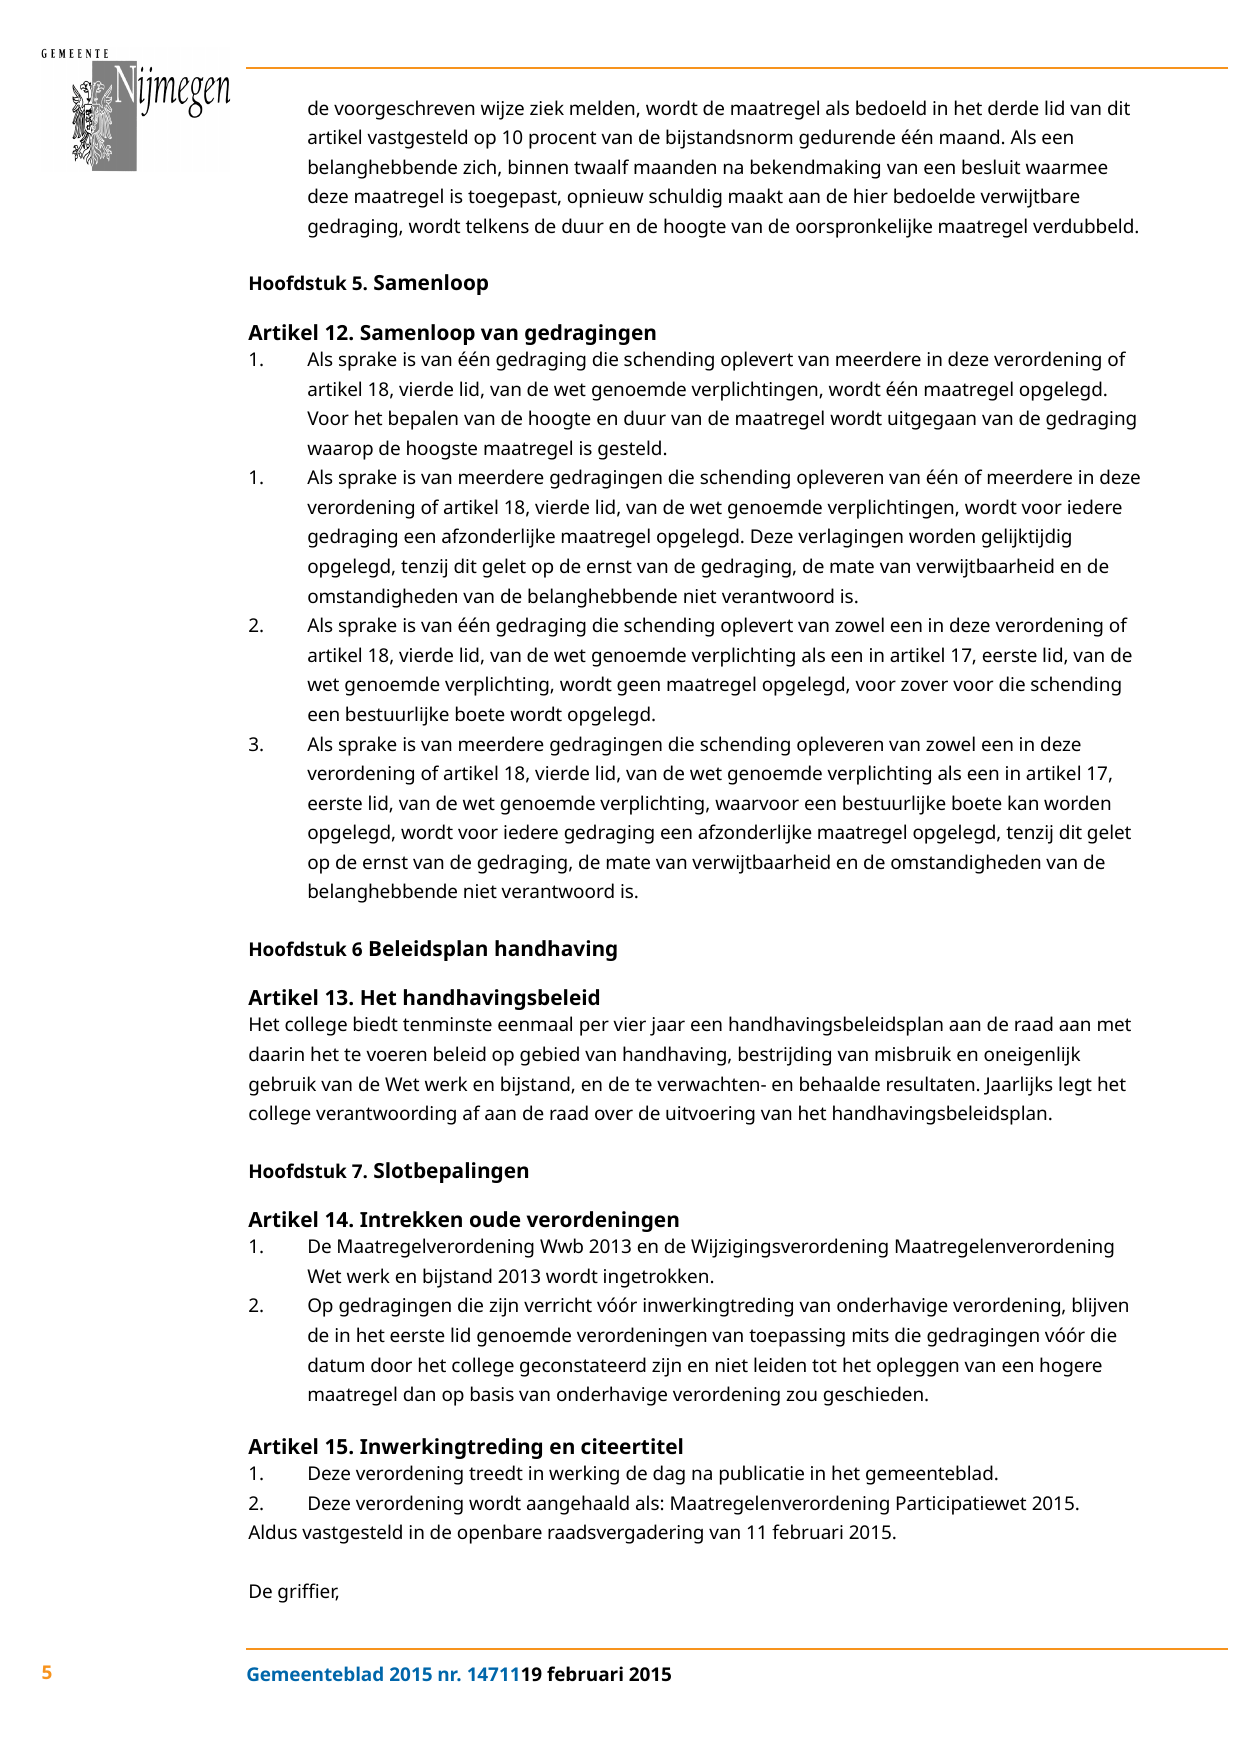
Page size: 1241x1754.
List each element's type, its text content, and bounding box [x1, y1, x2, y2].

text Artikel 13. Het handhavingsbeleid [248, 983, 1152, 1012]
list Deze verordening wordt aangehaald als: Maatregelenverordening Participatiewet 2015. [248, 1490, 1152, 1516]
list Als sprake is van meerdere gedragingen die schending opleveren van één of meerdere in deze verordening of artikel 18, vierde lid, van de wet genoemde verplichtingen, wordt voor iedere gedraging een afzonderlijke maatregel opgelegd. Deze verlagingen worden gelijktijdig opgelegd, tenzij dit gelet op de ernst van de gedraging, de mate van verwijtbaarheid en de omstandigheden van de belanghebbende niet verantwoord is. [248, 464, 1152, 608]
picture [41, 47, 231, 172]
list Als sprake is van meerdere gedragingen die schending opleveren van zowel een in deze verordening of artikel 18, vierde lid, van de wet genoemde verplichting als een in artikel 17, eerste lid, van de wet genoemde verplichting, waarvoor een bestuurlijke boete kan worden opgelegd, wordt voor iedere gedraging een afzonderlijke maatregel opgelegd, tenzij dit gelet op de ernst van de gedraging, de mate van verwijtbaarheid en de omstandigheden van de belanghebbende niet verantwoord is. [248, 731, 1152, 904]
list Als sprake is van één gedraging die schending oplevert van zowel een in deze verordening of artikel 18, vierde lid, van de wet genoemde verplichting als een in artikel 17, eerste lid, van de wet genoemde verplichting, wordt geen maatregel opgelegd, voor zover voor die schending een bestuurlijke boete wordt opgelegd. [248, 612, 1152, 727]
text De griffier, [248, 1578, 1152, 1604]
list De Maatregelverordening Wwb 2013 en de Wijzigingsverordening Maatregelenverordening Wet werk en bijstand 2013 wordt ingetrokken. [248, 1233, 1152, 1289]
text Aldus vastgesteld in de openbare raadsvergadering van 11 februari 2015. [248, 1519, 1152, 1545]
text Artikel 12. Samenloop van gedragingen [248, 318, 1152, 346]
text Hoofdstuk 7. Slotbepalingen [248, 1156, 1152, 1184]
text Hoofdstuk 6 Beleidsplan handhaving [248, 934, 1152, 962]
list Deze verordening treedt in werking de dag na publicatie in het gemeenteblad. [248, 1460, 1152, 1486]
list de voorgeschreven wijze ziek melden, wordt de maatregel als bedoeld in het derde lid van dit artikel vastgesteld op 10 procent van de bijstandsnorm gedurende één maand. Als een belanghebbende zich, binnen twaalf maanden na bekendmaking van een besluit waarmee deze maatregel is toegepast, opnieuw schuldig maakt aan de hier bedoelde verwijtbare gedraging, wordt telkens de duur en de hoogte van de oorspronkelijke maatregel verdubbeld. [248, 95, 1152, 239]
list Als sprake is van één gedraging die schending oplevert van meerdere in deze verordening of artikel 18, vierde lid, van de wet genoemde verplichtingen, wordt één maatregel opgelegd. Voor het bepalen van de hoogte en duur van de maatregel wordt uitgegaan van de gedraging waarop de hoogste maatregel is gesteld. [248, 346, 1152, 461]
text Artikel 14. Intrekken oude verordeningen [248, 1205, 1152, 1233]
text Het college biedt tenminste eenmaal per vier jaar een handhavingsbeleidsplan aan de raad aan met daarin het te voeren beleid op gebied van handhaving, bestrijding van misbruik en oneigenlijk gebruik van de Wet werk en bijstand, en de te verwachten- en behaalde resultaten. Jaarlijks legt het college verantwoording af aan de raad over de uitvoering van het handhavingsbeleidsplan. [248, 1012, 1152, 1126]
text Artikel 15. Inwerkingtreding en citeertitel [248, 1432, 1152, 1460]
list Op gedragingen die zijn verricht vóór inwerkingtreding van onderhavige verordening, blijven de in het eerste lid genoemde verordeningen van toepassing mits die gedragingen vóór die datum door het college geconstateerd zijn en niet leiden tot het opleggen van een hogere maatregel dan op basis van onderhavige verordening zou geschieden. [248, 1293, 1152, 1407]
text Hoofdstuk 5. Samenloop [248, 268, 1152, 297]
